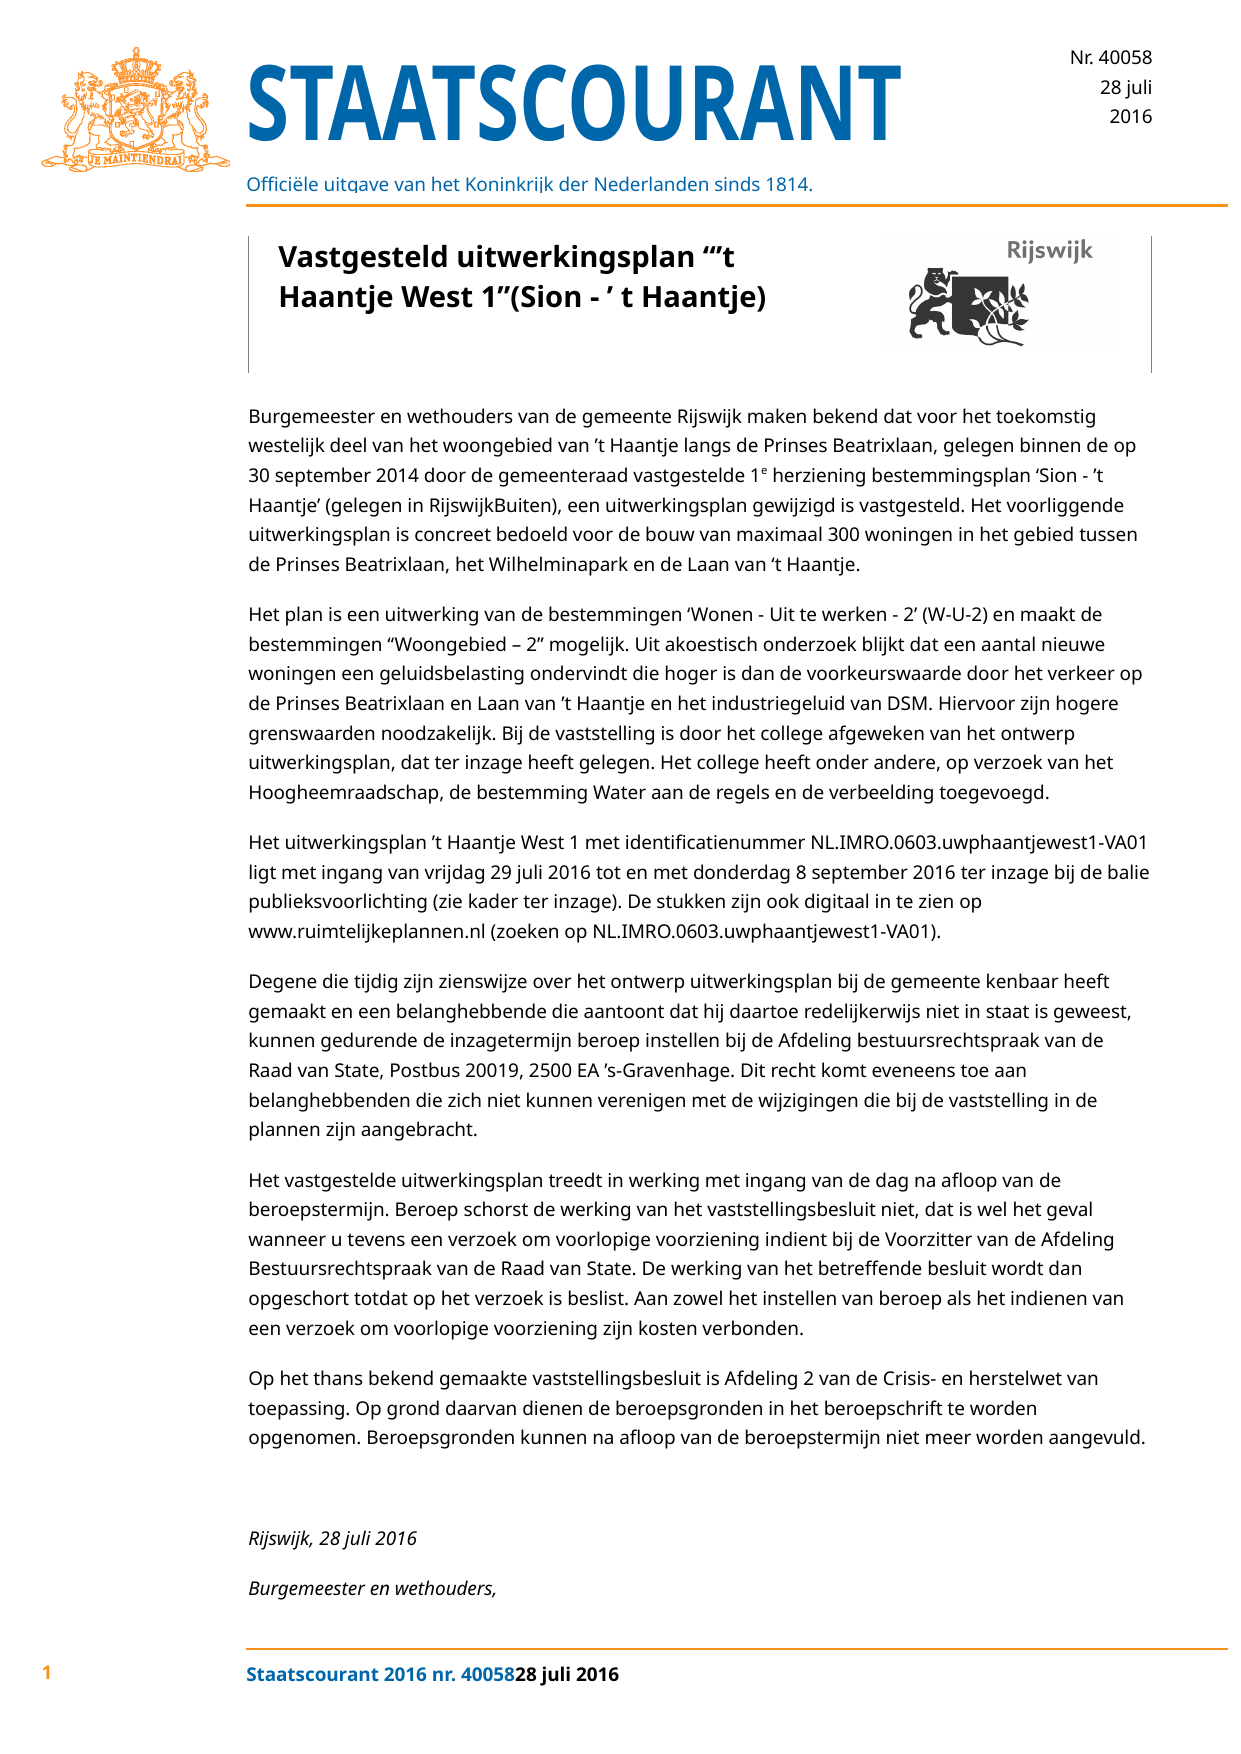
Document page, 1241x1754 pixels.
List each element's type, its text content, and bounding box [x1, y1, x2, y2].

picture [41, 47, 231, 172]
text Op het thans bekend gemaakte vaststellingsbesluit is Afdeling 2 van de Crisis- en herstelwet van toepassing. Op grond daarvan dienen de beroepsgronden in het beroepschrift te worden opgenomen. Beroepsgronden kunnen na afloop van de beroepstermijn niet meer worden aangevuld. [248, 1365, 1152, 1450]
text Het plan is een uitwerking van de bestemmingen ‘Wonen - Uit te werken - 2’ (W-U-2) en maakt de bestemmingen “Woongebied – 2” mogelijk. Uit akoestisch onderzoek blijkt dat een aantal nieuwe woningen een geluidsbelasting ondervindt die hoger is dan de voorkeurswaarde door het verkeer op de Prinses Beatrixlaan en Laan van ’t Haantje en het industriegeluid van DSM. Hiervoor zijn hogere grenswaarden noodzakelijk. Bij de vaststelling is door het college afgeweken van het ontwerp uitwerkingsplan, dat ter inzage heeft gelegen. Het college heeft onder andere, op verzoek van het Hoogheemraadschap, de bestemming Water aan de regels en de verbeelding toegevoegd. [248, 601, 1152, 804]
text Rijswijk, 28 juli 2016 [248, 1525, 1152, 1551]
table_header Vastgesteld uitwerkingsplan “’t Haantje West 1”(Sion - ’ t Haantje) [249, 236, 850, 373]
text Burgemeester en wethouders van de gemeente Rijswijk maken bekend dat voor het toekomstig westelijk deel van het woongebied van ’t Haantje langs de Prinses Beatrixlaan, gelegen binnen de op 30 september 2014 door de gemeenteraad vastgestelde 1e herziening bestemmingsplan ‘Sion - ’t Haantje’ (gelegen in RijswijkBuiten), een uitwerkingsplan gewijzigd is vastgesteld. Het voorliggende uitwerkingsplan is concreet bedoeld voor de bouw van maximaal 300 woningen in het gebied tussen de Prinses Beatrixlaan, het Wilhelminapark en de Laan van ‘t Haantje. [248, 403, 1152, 577]
picture [882, 236, 1119, 348]
text Degene die tijdig zijn zienswijze over het ontwerp uitwerkingsplan bij de gemeente kenbaar heeft gemaakt en een belanghebbende die aantoont dat hij daartoe redelijkerwijs niet in staat is geweest, kunnen gedurende de inzagetermijn beroep instellen bij de Afdeling bestuursrechtspraak van de Raad van State, Postbus 20019, 2500 EA ’s-Gravenhage. Dit recht komt eveneens toe aan belanghebbenden die zich niet kunnen verenigen met de wijzigingen die bij de vaststelling in de plannen zijn aangebracht. [248, 968, 1152, 1142]
text Burgemeester en wethouders, [248, 1576, 1152, 1601]
text Het uitwerkingsplan ’t Haantje West 1 met identificatienummer NL.IMRO.0603.uwphaantjewest1-VA01 ligt met ingang van vrijdag 29 juli 2016 tot en met donderdag 8 september 2016 ter inzage bij de balie publieksvoorlichting (zie kader ter inzage). De stukken zijn ook digitaal in te zien op www.ruimtelijkeplannen.nl (zoeken op NL.IMRO.0603.uwphaantjewest1-VA01). [248, 829, 1152, 944]
table_header [850, 236, 1151, 373]
text Het vastgestelde uitwerkingsplan treedt in werking met ingang van de dag na afloop van de beroepstermijn. Beroep schorst de werking van het vaststellingsbesluit niet, dat is wel het geval wanneer u tevens een verzoek om voorlopige voorziening indient bij de Voorzitter van de Afdeling Bestuursrechtspraak van de Raad van State. De werking van het betreffende besluit wordt dan opgeschort totdat op het verzoek is beslist. Aan zowel het instellen van beroep als het indienen van een verzoek om voorlopige voorziening zijn kosten verbonden. [248, 1167, 1152, 1340]
